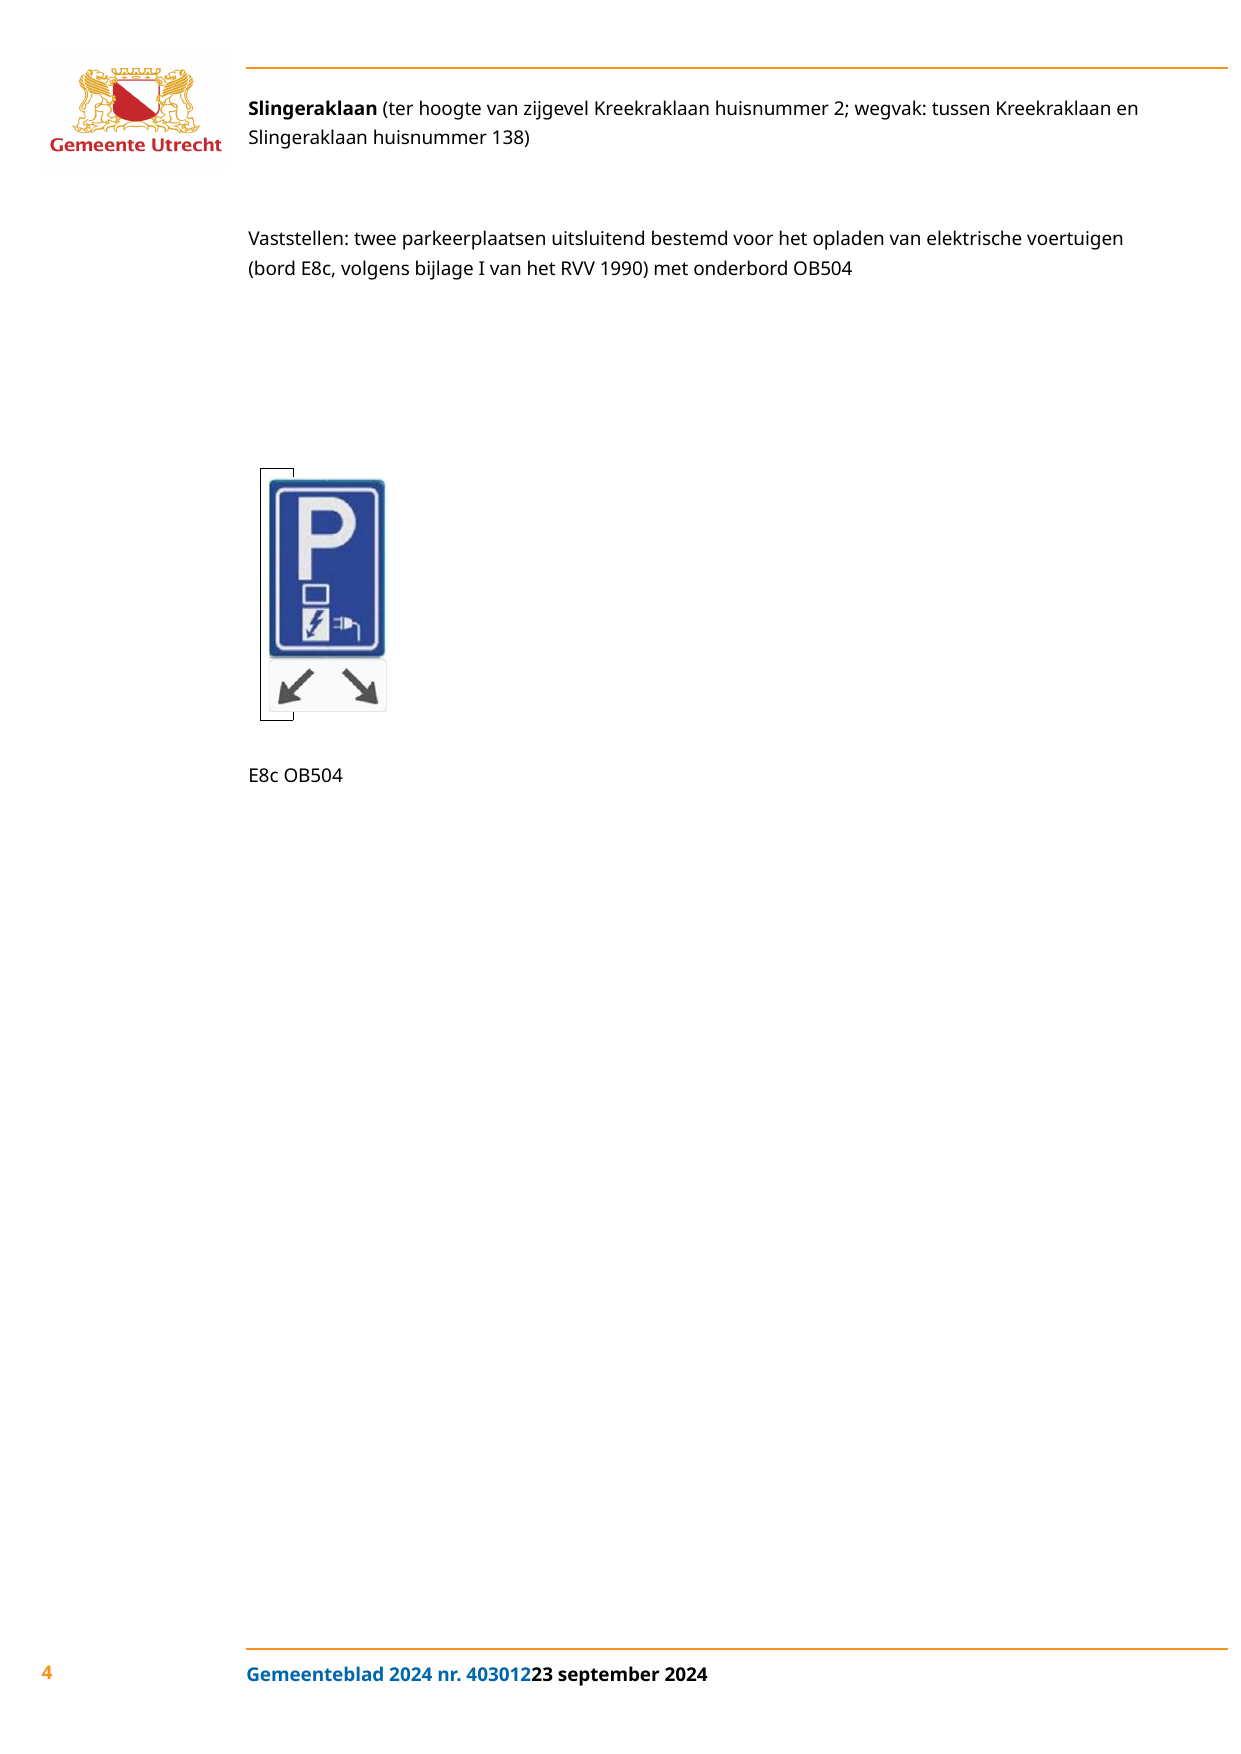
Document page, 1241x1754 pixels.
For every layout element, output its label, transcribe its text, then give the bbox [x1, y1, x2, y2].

picture [41, 47, 231, 172]
picture [268, 477, 387, 712]
text Vaststellen: twee parkeerplaatsen uitsluitend bestemd voor het opladen van elektrische voertuigen (bord E8c, volgens bijlage I van het RVV 1990) met onderbord OB504 [248, 225, 1152, 281]
text Slingeraklaan (ter hoogte van zijgevel Kreekraklaan huisnummer 2; wegvak: tussen Kreekraklaan en Slingeraklaan huisnummer 138) [248, 95, 1152, 150]
text E8c OB504 [248, 762, 1152, 788]
